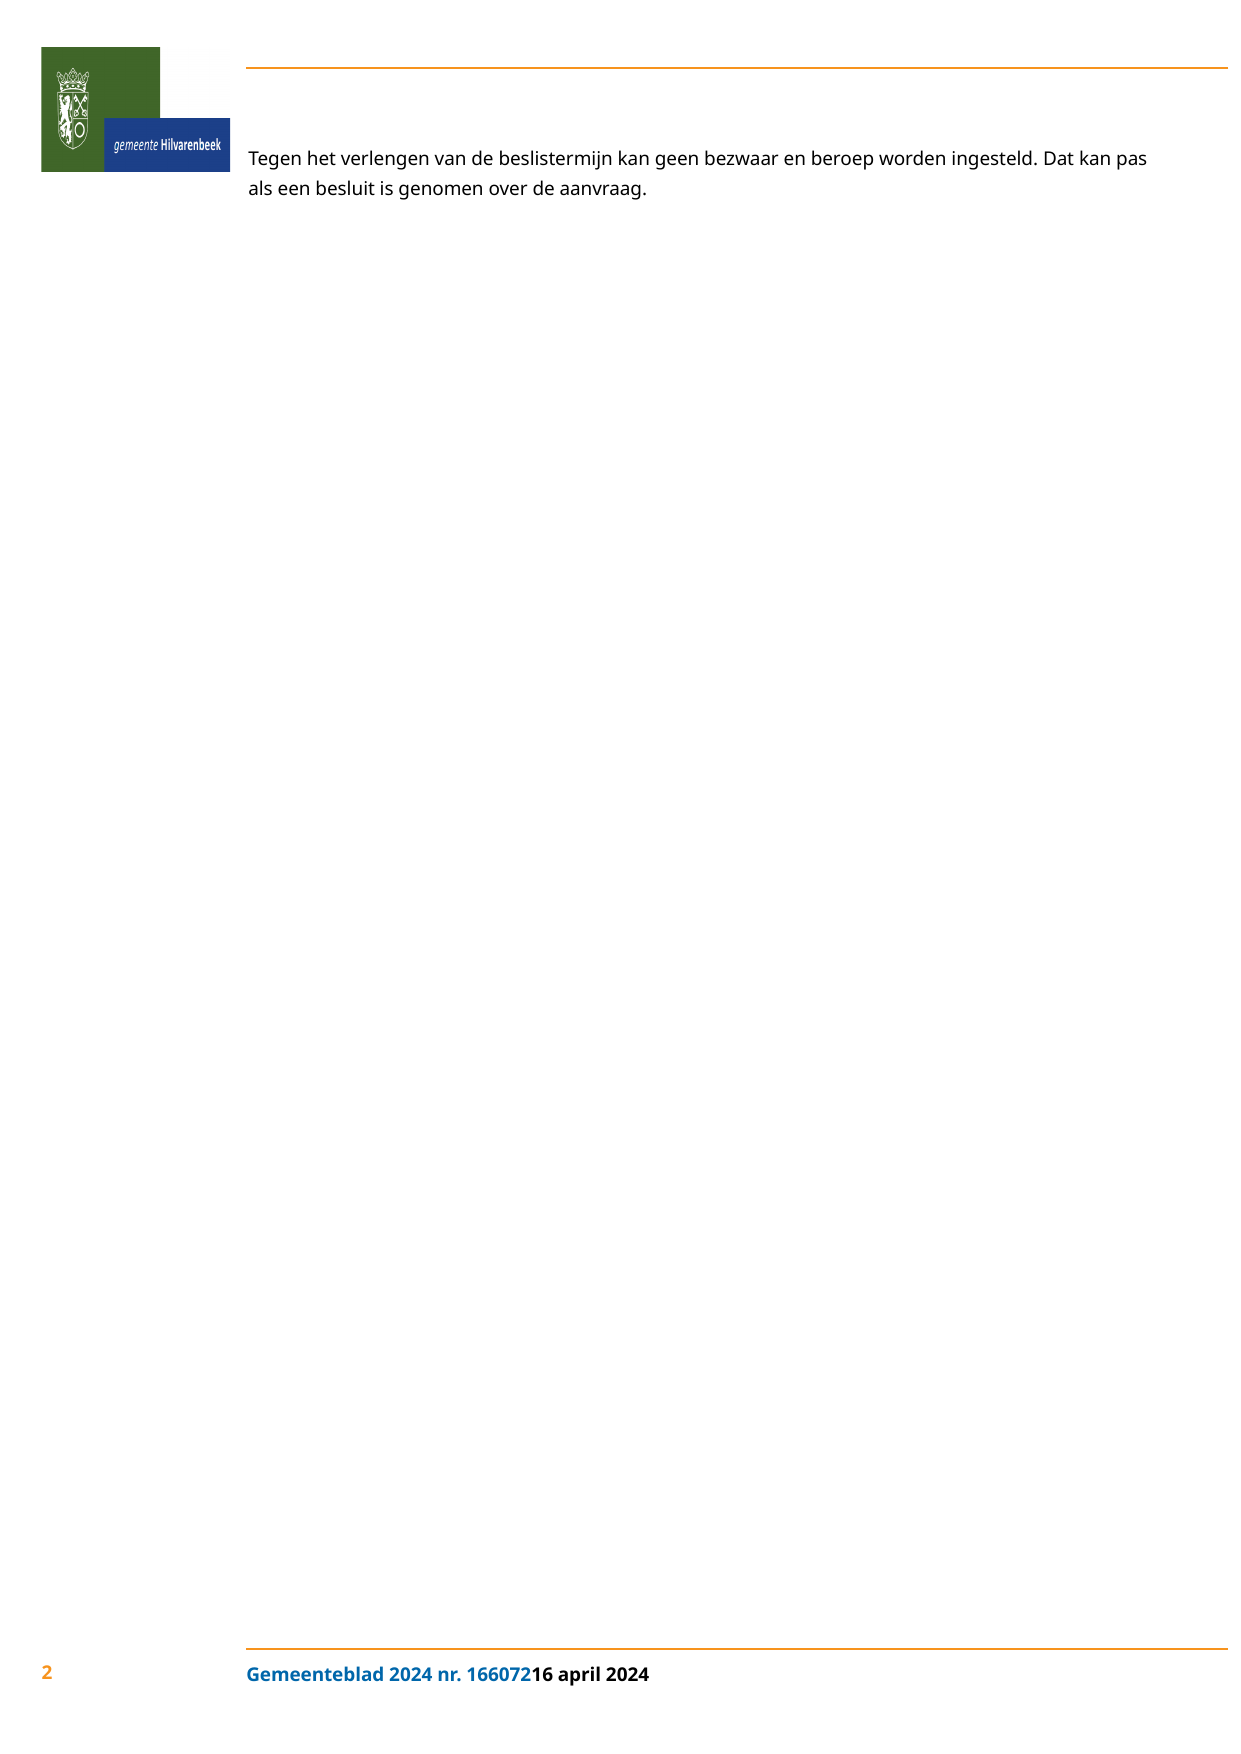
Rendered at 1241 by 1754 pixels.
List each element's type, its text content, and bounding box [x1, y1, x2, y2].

picture [41, 47, 231, 172]
text Tegen het verlengen van de beslistermijn kan geen bezwaar en beroep worden ingesteld. Dat kan pas als een besluit is genomen over de aanvraag. [248, 145, 1152, 201]
